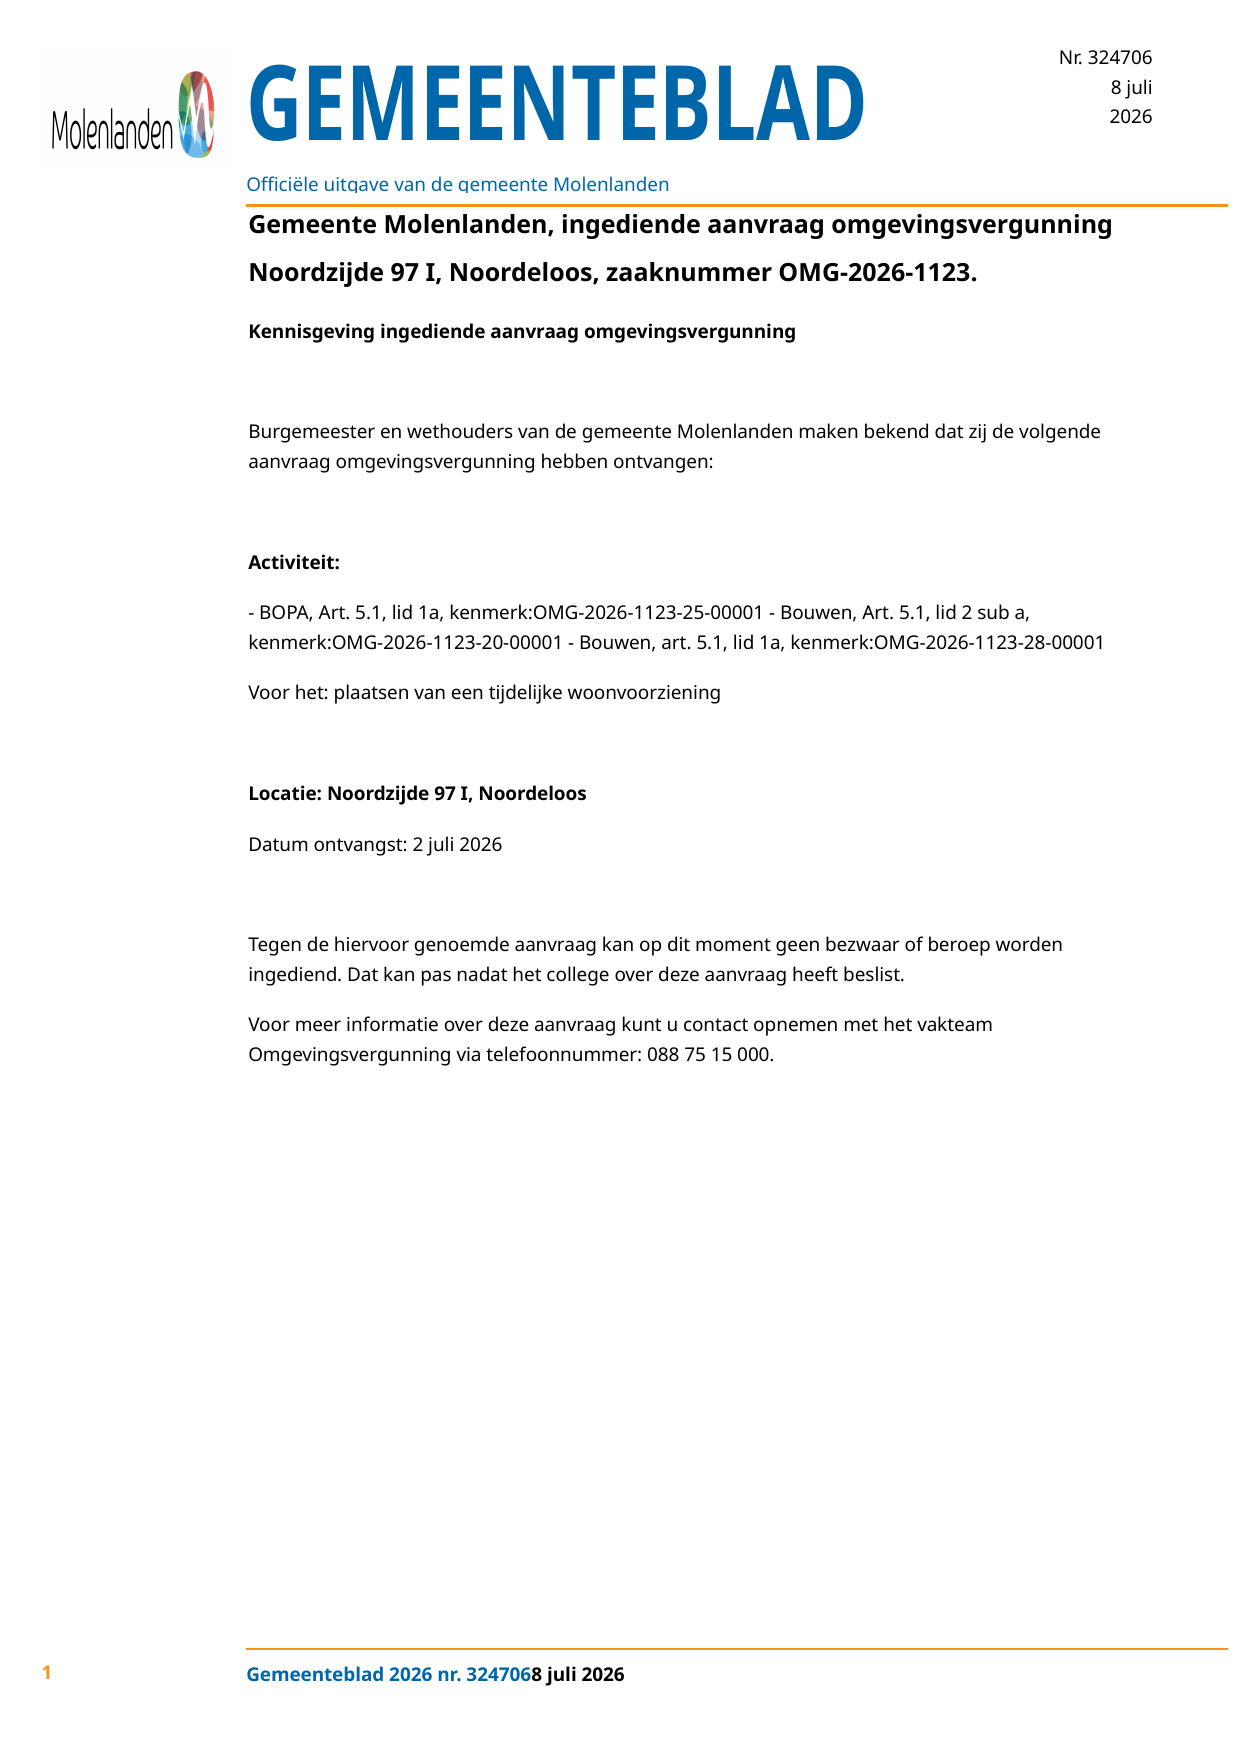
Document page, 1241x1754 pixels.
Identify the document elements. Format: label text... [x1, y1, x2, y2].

text - BOPA, Art. 5.1, lid 1a, kenmerk:OMG-2026-1123-25-00001 - Bouwen, Art. 5.1, lid 2 sub a, kenmerk:OMG-2026-1123-20-00001 - Bouwen, art. 5.1, lid 1a, kenmerk:OMG-2026-1123-28-00001 [248, 599, 1152, 655]
text Voor meer informatie over deze aanvraag kunt u contact opnemen met het vakteam Omgevingsvergunning via telefoonnummer: 088 75 15 000. [248, 1012, 1152, 1067]
text Tegen de hiervoor genoemde aanvraag kan op dit moment geen bezwaar of beroep worden ingediend. Dat kan pas nadat het college over deze aanvraag heeft beslist. [248, 932, 1152, 987]
text Gemeente Molenlanden, ingediende aanvraag omgevingsvergunning Noordzijde 97 I, Noordeloos, zaaknummer OMG-2026-1123. [248, 207, 1152, 288]
text Burgemeester en wethouders van de gemeente Molenlanden maken bekend dat zij de volgende aanvraag omgevingsvergunning hebben ontvangen: [248, 419, 1152, 474]
text Kennisgeving ingediende aanvraag omgevingsvergunning [248, 318, 1152, 344]
text Voor het: plaatsen van een tijdelijke woonvoorziening [248, 679, 1152, 705]
text Activiteit: [248, 549, 1152, 575]
picture [41, 47, 231, 172]
text Datum ontvangst: 2 juli 2026 [248, 831, 1152, 857]
text Locatie: Noordzijde 97 I, Noordeloos [248, 780, 1152, 806]
